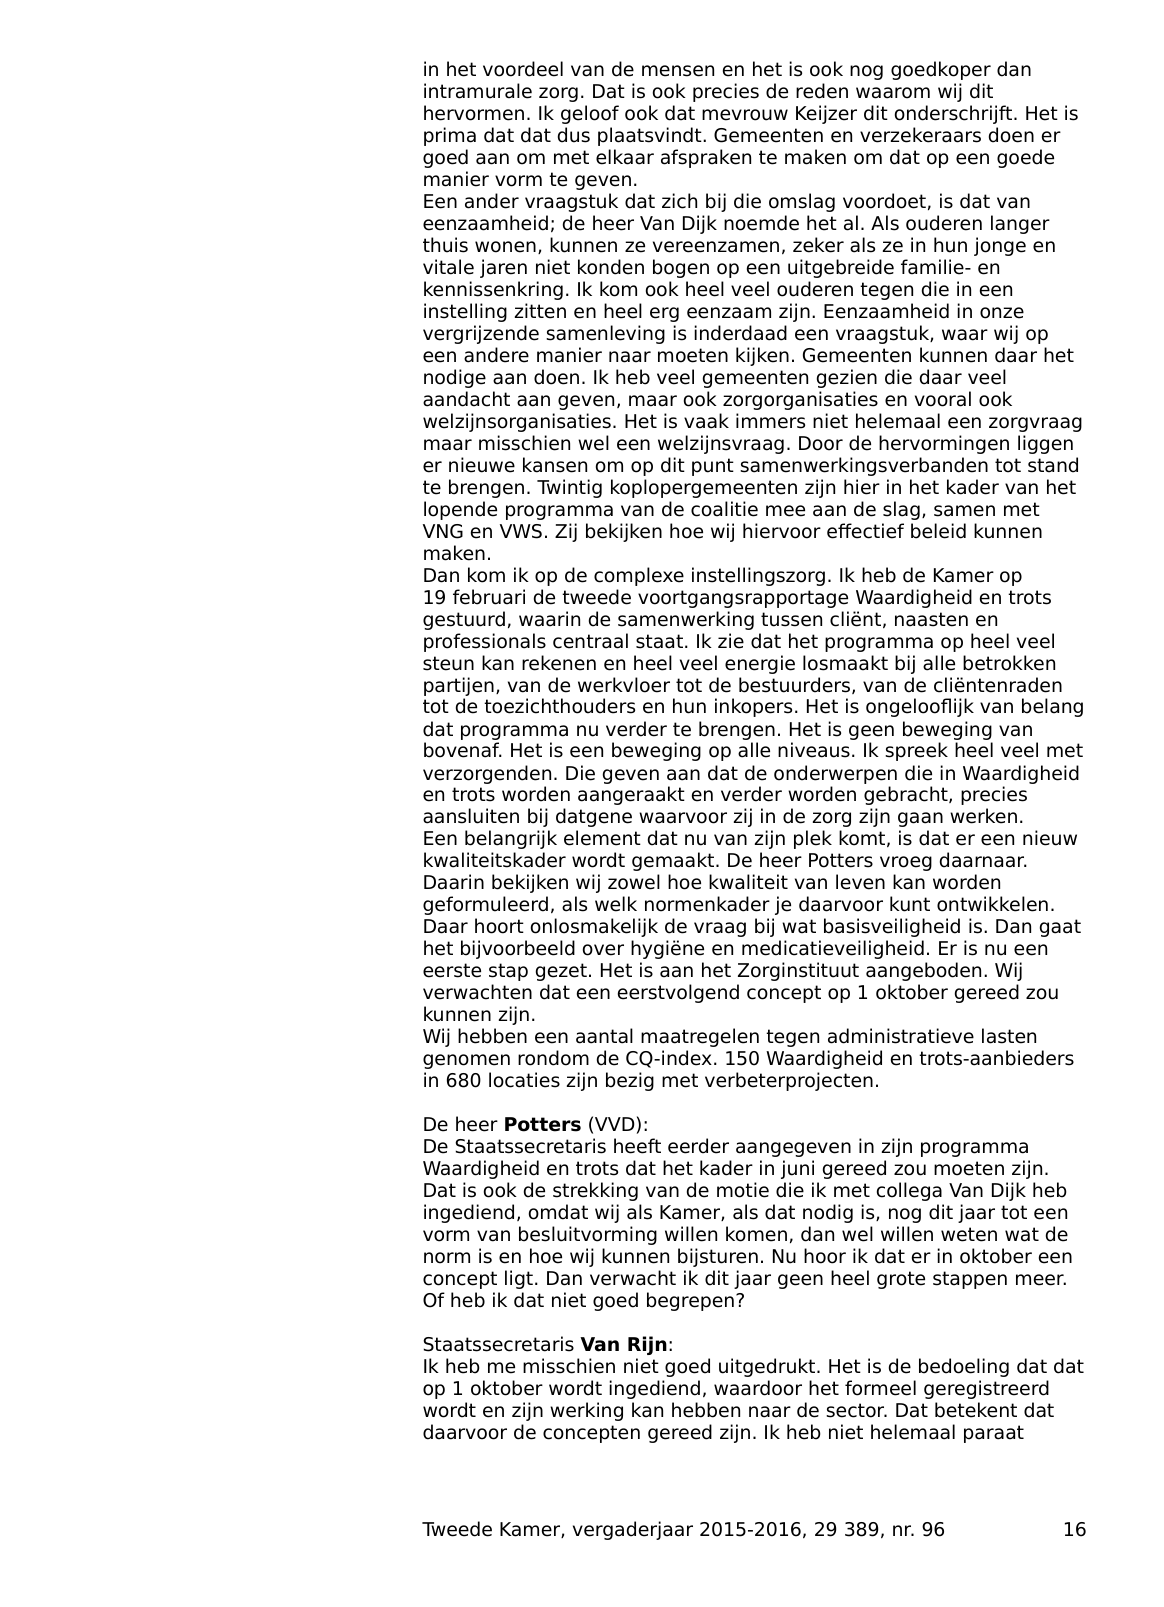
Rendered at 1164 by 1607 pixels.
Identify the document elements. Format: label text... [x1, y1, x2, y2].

text De heer Potters (VVD): [422, 1114, 1087, 1136]
text Dan kom ik op de complexe instellingszorg. Ik heb de Kamer op 19 februari de tweede voortgangsrapportage Waardigheid en trots gestuurd, waarin de samenwerking tussen cliënt, naasten en professionals centraal staat. Ik zie dat het programma op heel veel steun kan rekenen en heel veel energie losmaakt bij alle betrokken partijen, van de werkvloer tot de bestuurders, van de cliëntenraden tot de toezichthouders en hun inkopers. Het is ongelooflijk van belang dat programma nu verder te brengen. Het is geen beweging van bovenaf. Het is een beweging op alle niveaus. Ik spreek heel veel met verzorgenden. Die geven aan dat de onderwerpen die in Waardigheid en trots worden aangeraakt en verder worden gebracht, precies aansluiten bij datgene waarvoor zij in de zorg zijn gaan werken. [422, 564, 1087, 828]
text De Staatssecretaris heeft eerder aangegeven in zijn programma Waardigheid en trots dat het kader in juni gereed zou moeten zijn. Dat is ook de strekking van de motie die ik met collega Van Dijk heb ingediend, omdat wij als Kamer, als dat nodig is, nog dit jaar tot een vorm van besluitvorming willen komen, dan wel willen weten wat de norm is en hoe wij kunnen bijsturen. Nu hoor ik dat er in oktober een concept ligt. Dan verwacht ik dit jaar geen heel grote stappen meer. Of heb ik dat niet goed begrepen? [422, 1136, 1087, 1312]
text in het voordeel van de mensen en het is ook nog goedkoper dan intramurale zorg. Dat is ook precies de reden waarom wij dit hervormen. Ik geloof ook dat mevrouw Keijzer dit onderschrijft. Het is prima dat dat dus plaatsvindt. Gemeenten en verzekeraars doen er goed aan om met elkaar afspraken te maken om dat op een goede manier vorm te geven. [422, 59, 1087, 191]
text Ik heb me misschien niet goed uitgedrukt. Het is de bedoeling dat dat op 1 oktober wordt ingediend, waardoor het formeel geregistreerd wordt en zijn werking kan hebben naar de sector. Dat betekent dat daarvoor de concepten gereed zijn. Ik heb niet helemaal paraat [422, 1356, 1087, 1444]
text Wij hebben een aantal maatregelen tegen administratieve lasten genomen rondom de CQ-index. 150 Waardigheid en trots-aanbieders in 680 locaties zijn bezig met verbeterprojecten. [422, 1026, 1087, 1092]
text Een belangrijk element dat nu van zijn plek komt, is dat er een nieuw kwaliteitskader wordt gemaakt. De heer Potters vroeg daarnaar. Daarin bekijken wij zowel hoe kwaliteit van leven kan worden geformuleerd, als welk normenkader je daarvoor kunt ontwikkelen. Daar hoort onlosmakelijk de vraag bij wat basisveiligheid is. Dan gaat het bijvoorbeeld over hygiëne en medicatieveiligheid. Er is nu een eerste stap gezet. Het is aan het Zorginstituut aangeboden. Wij verwachten dat een eerstvolgend concept op 1 oktober gereed zou kunnen zijn. [422, 828, 1087, 1026]
text Staatssecretaris Van Rijn: [422, 1334, 1087, 1356]
text Een ander vraagstuk dat zich bij die omslag voordoet, is dat van eenzaamheid; de heer Van Dijk noemde het al. Als ouderen langer thuis wonen, kunnen ze vereenzamen, zeker als ze in hun jonge en vitale jaren niet konden bogen op een uitgebreide familie- en kennissenkring. Ik kom ook heel veel ouderen tegen die in een instelling zitten en heel erg eenzaam zijn. Eenzaamheid in onze vergrijzende samenleving is inderdaad een vraagstuk, waar wij op een andere manier naar moeten kijken. Gemeenten kunnen daar het nodige aan doen. Ik heb veel gemeenten gezien die daar veel aandacht aan geven, maar ook zorgorganisaties en vooral ook welzijnsorganisaties. Het is vaak immers niet helemaal een zorgvraag maar misschien wel een welzijnsvraag. Door de hervormingen liggen er nieuwe kansen om op dit punt samenwerkingsverbanden tot stand te brengen. Twintig koplopergemeenten zijn hier in het kader van het lopende programma van de coalitie mee aan de slag, samen met VNG en VWS. Zij bekijken hoe wij hiervoor effectief beleid kunnen maken. [422, 191, 1087, 564]
